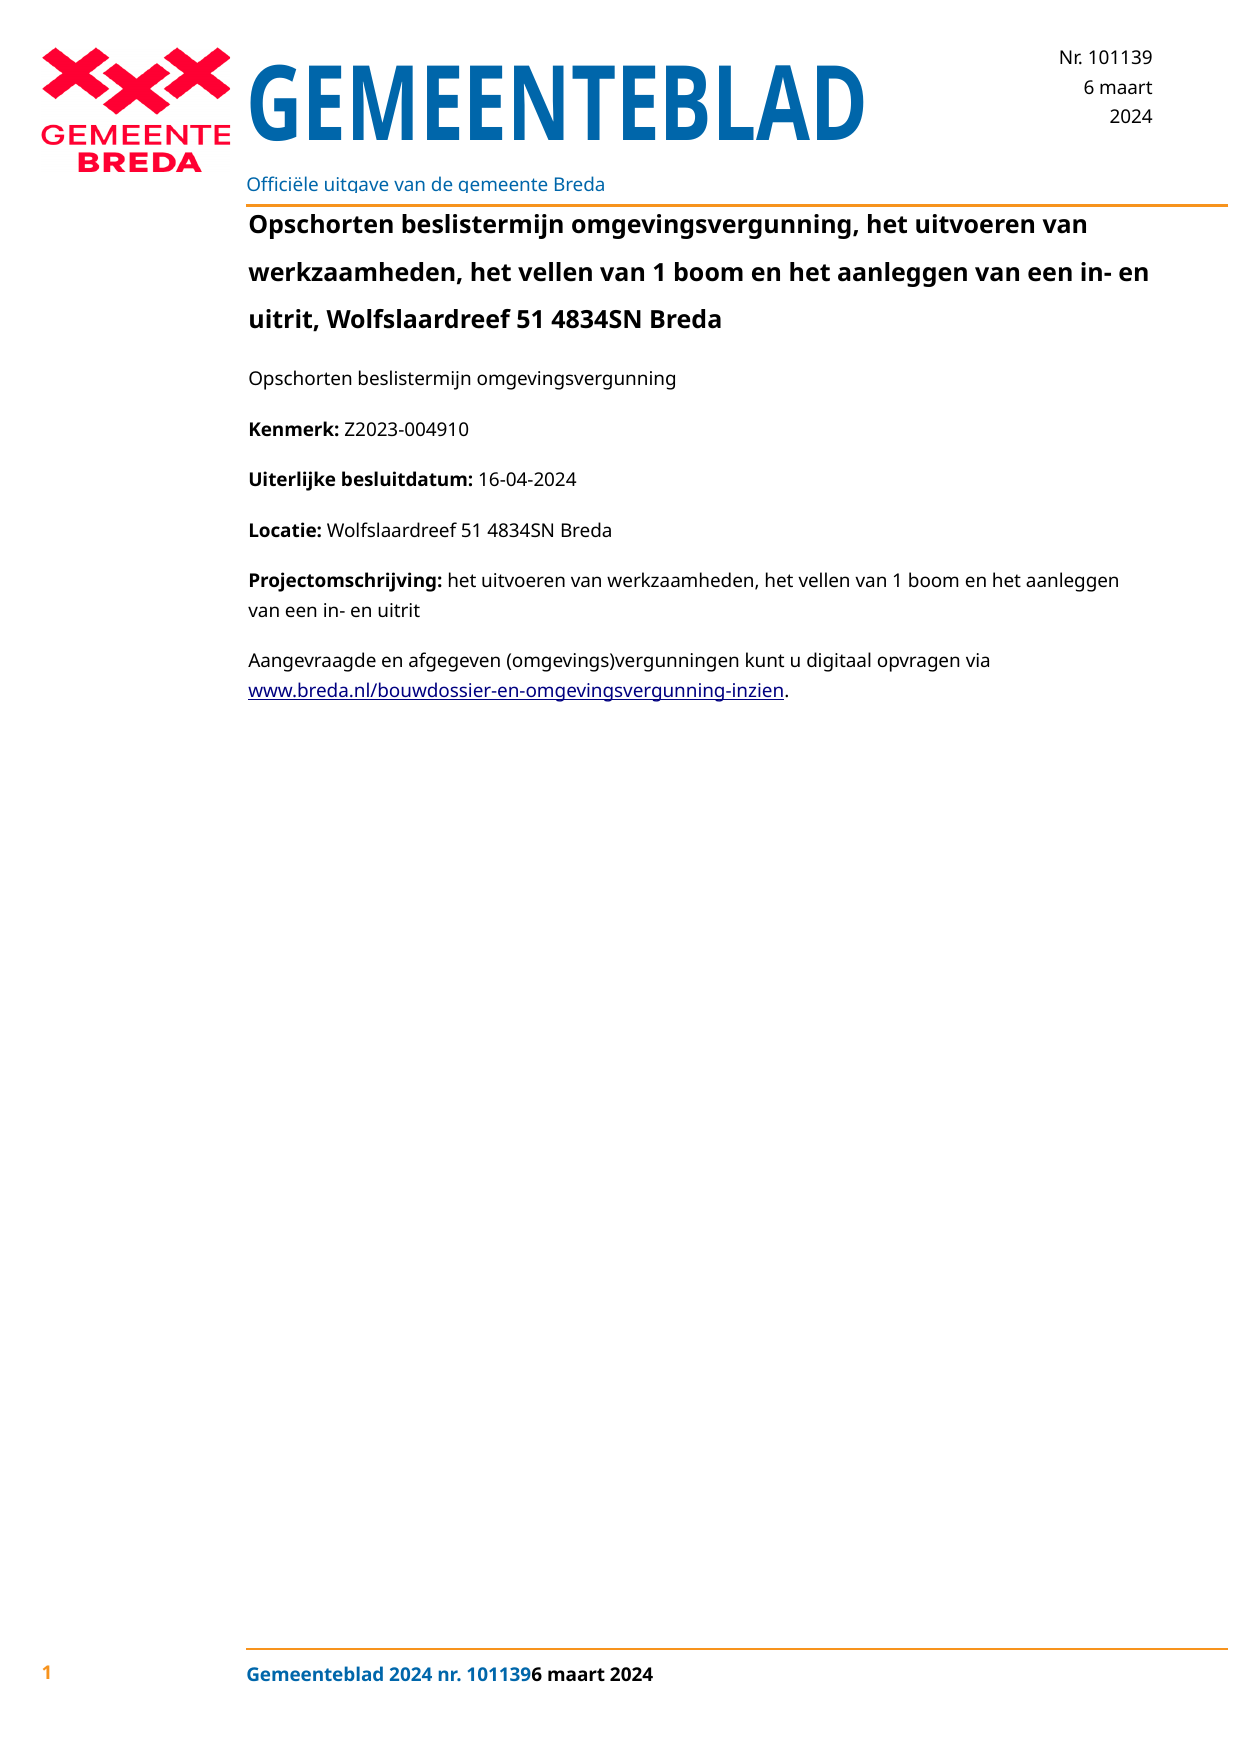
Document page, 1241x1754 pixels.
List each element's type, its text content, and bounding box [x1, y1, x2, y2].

text Uiterlijke besluitdatum: 16-04-2024 [248, 466, 1152, 492]
text Kenmerk: Z2023-004910 [248, 416, 1152, 442]
text Locatie: Wolfslaardreef 51 4834SN Breda [248, 517, 1152, 542]
text Opschorten beslistermijn omgevingsvergunning, het uitvoeren van werkzaamheden, het vellen van 1 boom en het aanleggen van een in- en uitrit, Wolfslaardreef 51 4834SN Breda [248, 207, 1152, 336]
text Opschorten beslistermijn omgevingsvergunning [248, 366, 1152, 391]
text Aangevraagde en afgegeven (omgevings)vergunningen kunt u digitaal opvragen via www.breda.nl/bouwdossier-en-omgevingsvergunning-inzien. [248, 647, 1152, 702]
text Projectomschrijving: het uitvoeren van werkzaamheden, het vellen van 1 boom en het aanleggen van een in- en uitrit [248, 567, 1152, 622]
picture [41, 47, 231, 172]
